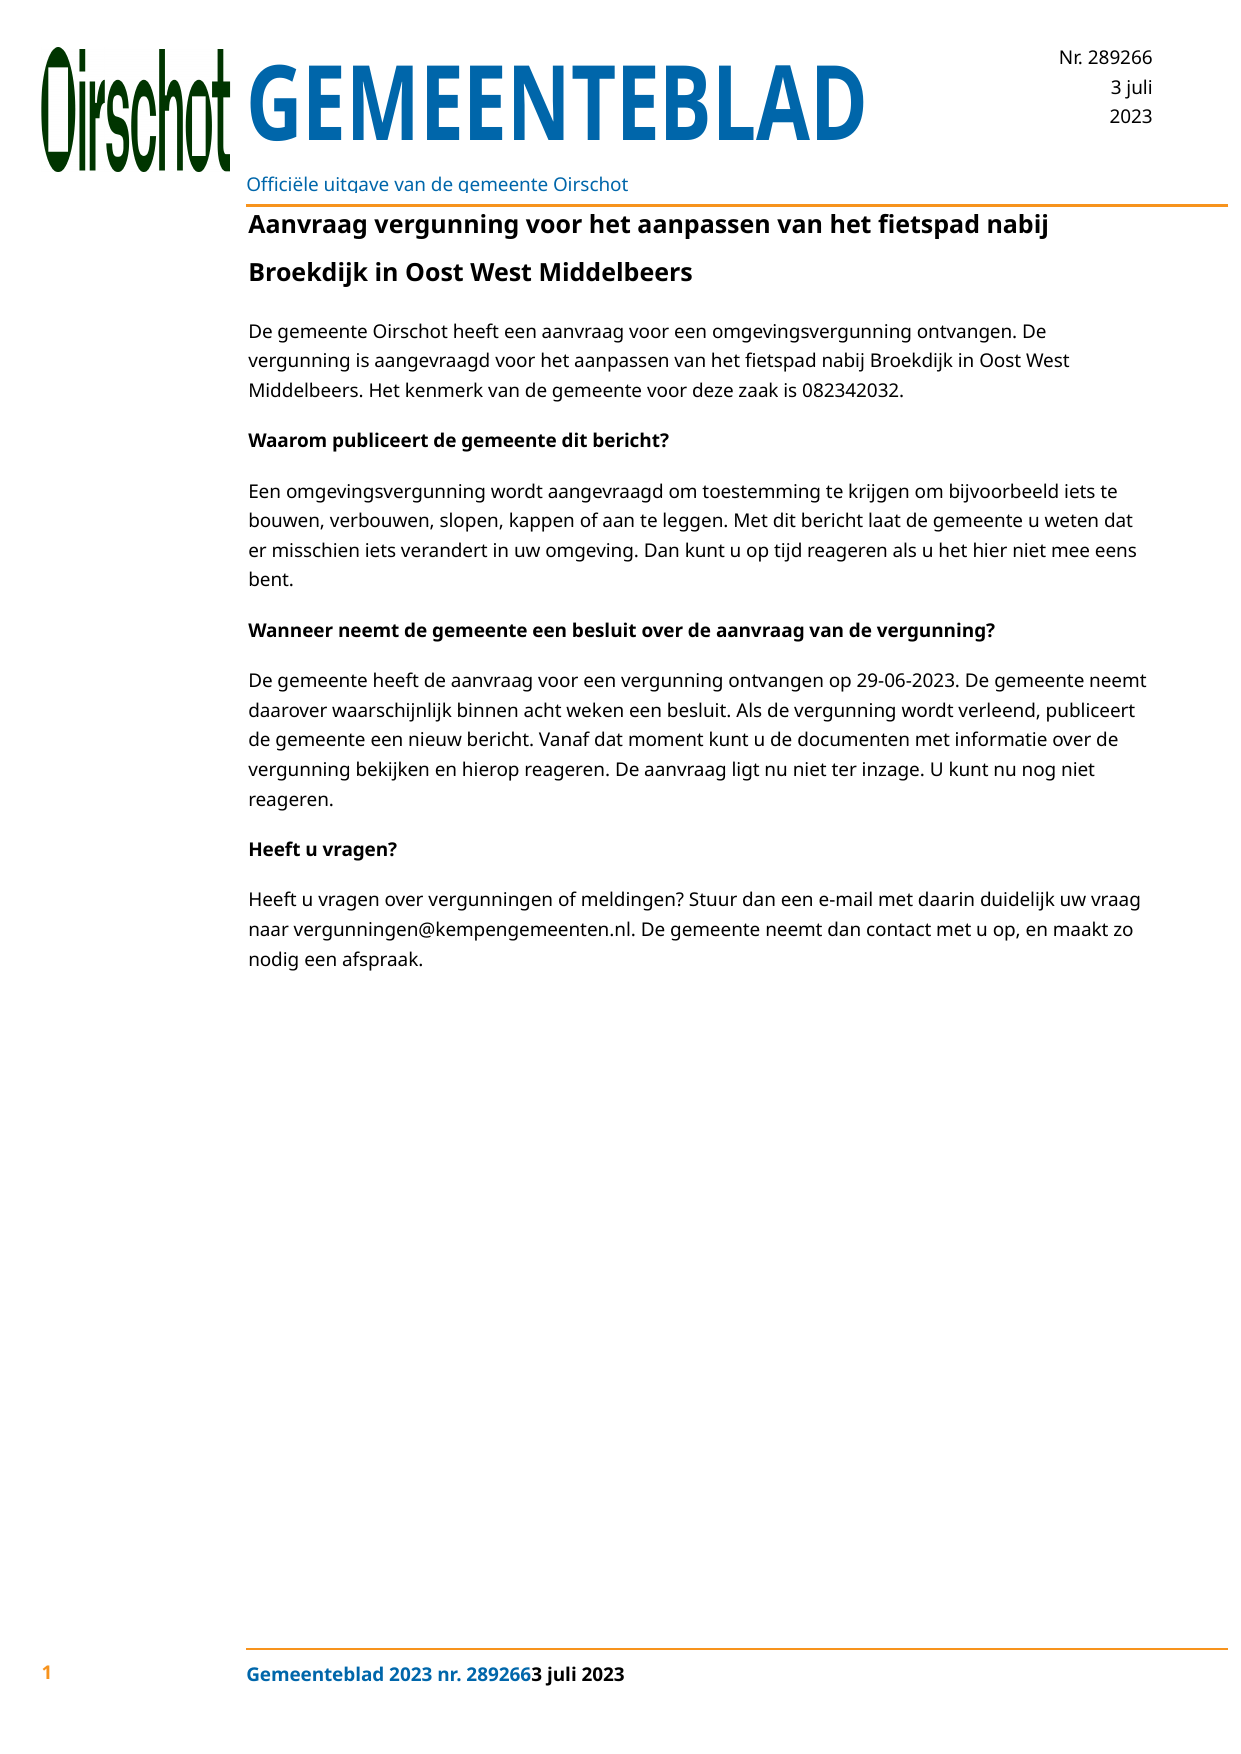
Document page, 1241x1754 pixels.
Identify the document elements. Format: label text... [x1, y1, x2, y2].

text Wanneer neemt de gemeente een besluit over de aanvraag van de vergunning? [248, 617, 1152, 643]
picture [41, 47, 231, 172]
text Een omgevingsvergunning wordt aangevraagd om toestemming te krijgen om bijvoorbeeld iets te bouwen, verbouwen, slopen, kappen of aan te leggen. Met dit bericht laat de gemeente u weten dat er misschien iets verandert in uw omgeving. Dan kunt u op tijd reageren als u het hier niet mee eens bent. [248, 478, 1152, 592]
text Aanvraag vergunning voor het aanpassen van het fietspad nabij Broekdijk in Oost West Middelbeers [248, 207, 1152, 288]
text De gemeente Oirschot heeft een aanvraag voor een omgevingsvergunning ontvangen. De vergunning is aangevraagd voor het aanpassen van het fietspad nabij Broekdijk in Oost West Middelbeers. Het kenmerk van de gemeente voor deze zaak is 082342032. [248, 318, 1152, 403]
text De gemeente heeft de aanvraag voor een vergunning ontvangen op 29-06-2023. De gemeente neemt daarover waarschijnlijk binnen acht weken een besluit. Als de vergunning wordt verleend, publiceert de gemeente een nieuw bericht. Vanaf dat moment kunt u de documenten met informatie over de vergunning bekijken en hierop reageren. De aanvraag ligt nu niet ter inzage. U kunt nu nog niet reageren. [248, 667, 1152, 812]
text Heeft u vragen over vergunningen of meldingen? Stuur dan een e-mail met daarin duidelijk uw vraag naar vergunningen@kempengemeenten.nl. De gemeente neemt dan contact met u op, en maakt zo nodig een afspraak. [248, 887, 1152, 972]
text Heeft u vragen? [248, 836, 1152, 862]
text Waarom publiceert de gemeente dit bericht? [248, 427, 1152, 453]
